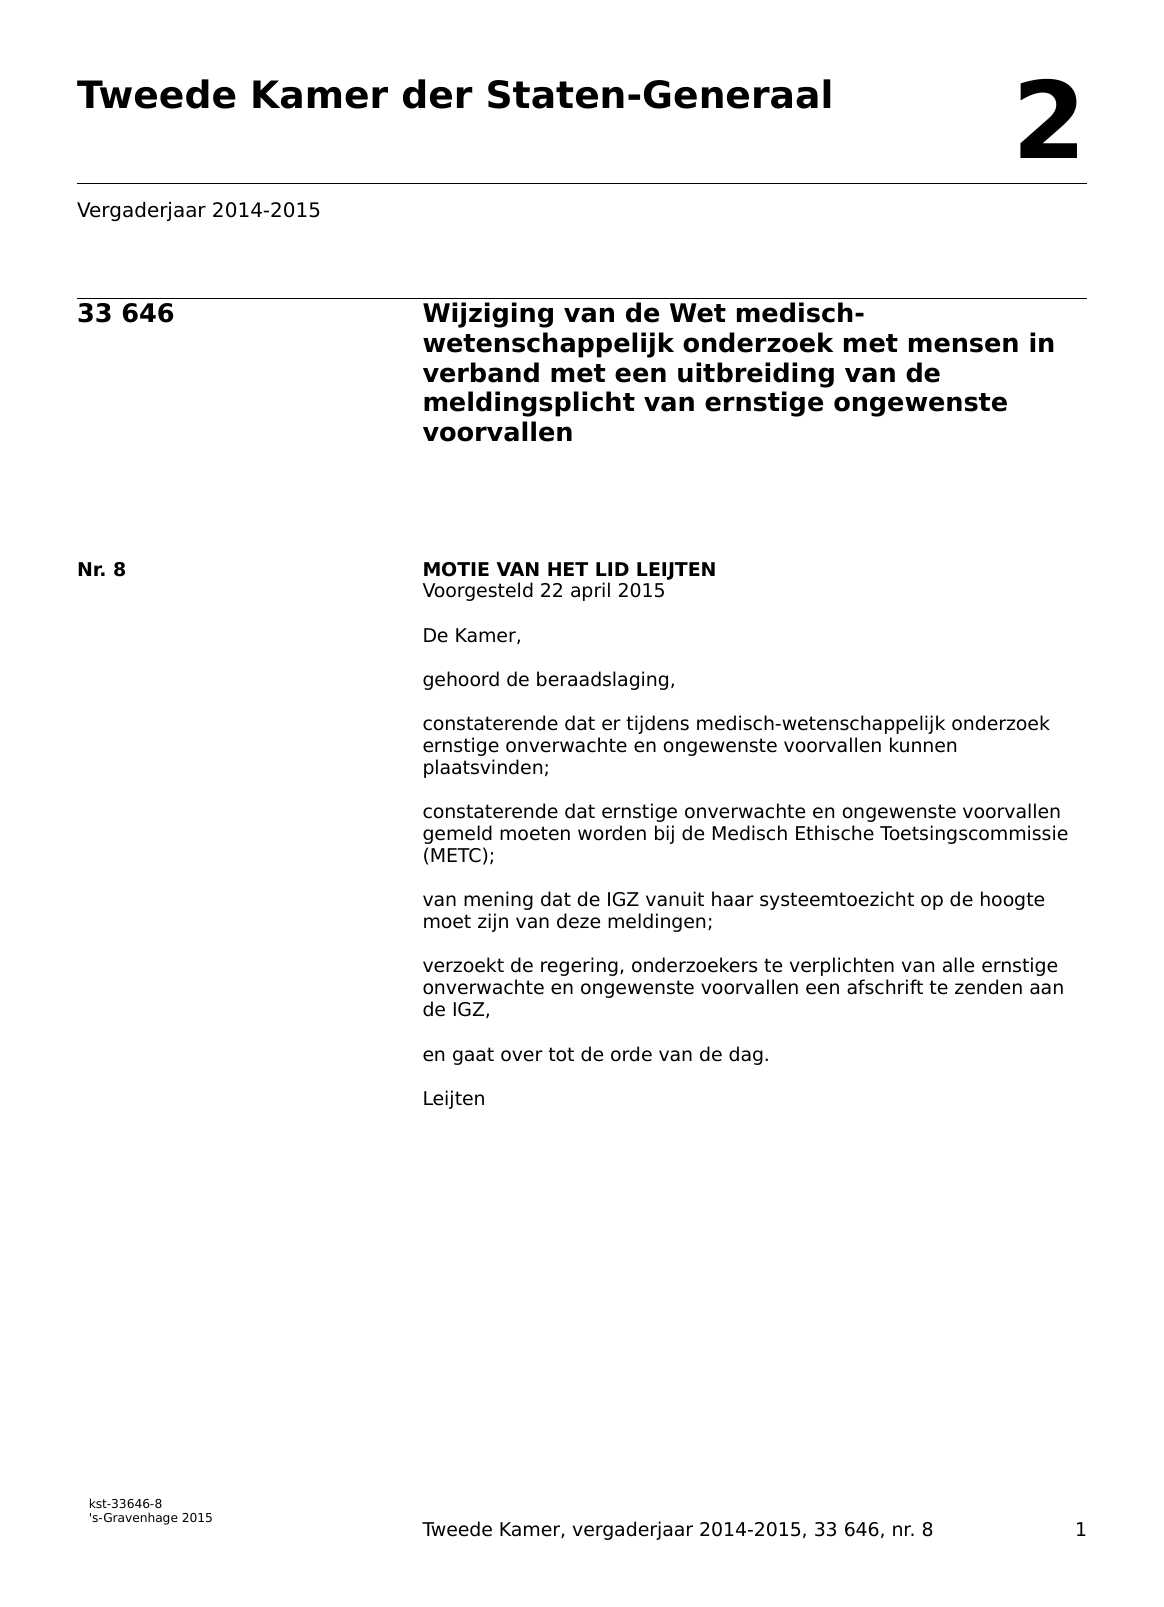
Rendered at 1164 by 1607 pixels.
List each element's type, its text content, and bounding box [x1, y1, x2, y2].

text constaterende dat er tijdens medisch-wetenschappelijk onderzoek ernstige onverwachte en ongewenste voorvallen kunnen plaatsvinden; [422, 713, 1087, 779]
subtitle Nr. 8 MOTIE VAN HET LID LEIJTEN [77, 558, 1087, 580]
text gehoord de beraadslaging, [422, 669, 1087, 691]
text Voorgesteld 22 april 2015 [422, 580, 1087, 602]
table_cell Vergaderjaar 2014-2015 [77, 184, 1087, 298]
text verzoekt de regering, onderzoekers te verplichten van alle ernstige onverwachte en ongewenste voorvallen een afschrift te zenden aan de IGZ, [422, 955, 1087, 1021]
text kst-33646-8 [88, 1497, 323, 1511]
table_header Tweede Kamer der Staten-Generaal [77, 59, 886, 183]
text 's-Gravenhage 2015 [88, 1511, 323, 1525]
text Leijten [422, 1088, 1087, 1109]
table_header 2 [886, 59, 1087, 183]
text van mening dat de IGZ vanuit haar systeemtoezicht op de hoogte moet zijn van deze meldingen; [422, 889, 1087, 933]
text constaterende dat ernstige onverwachte en ongewenste voorvallen gemeld moeten worden bij de Medisch Ethische Toetsingscommissie (METC); [422, 801, 1087, 867]
text De Kamer, [422, 624, 1087, 647]
text en gaat over tot de orde van de dag. [422, 1043, 1087, 1065]
subtitle 33 646 Wijziging van de Wet medisch-wetenschappelijk onderzoek met mensen in verband met een uitbreiding van de meldingsplicht van ernstige ongewenste voorvallen [77, 299, 1087, 447]
